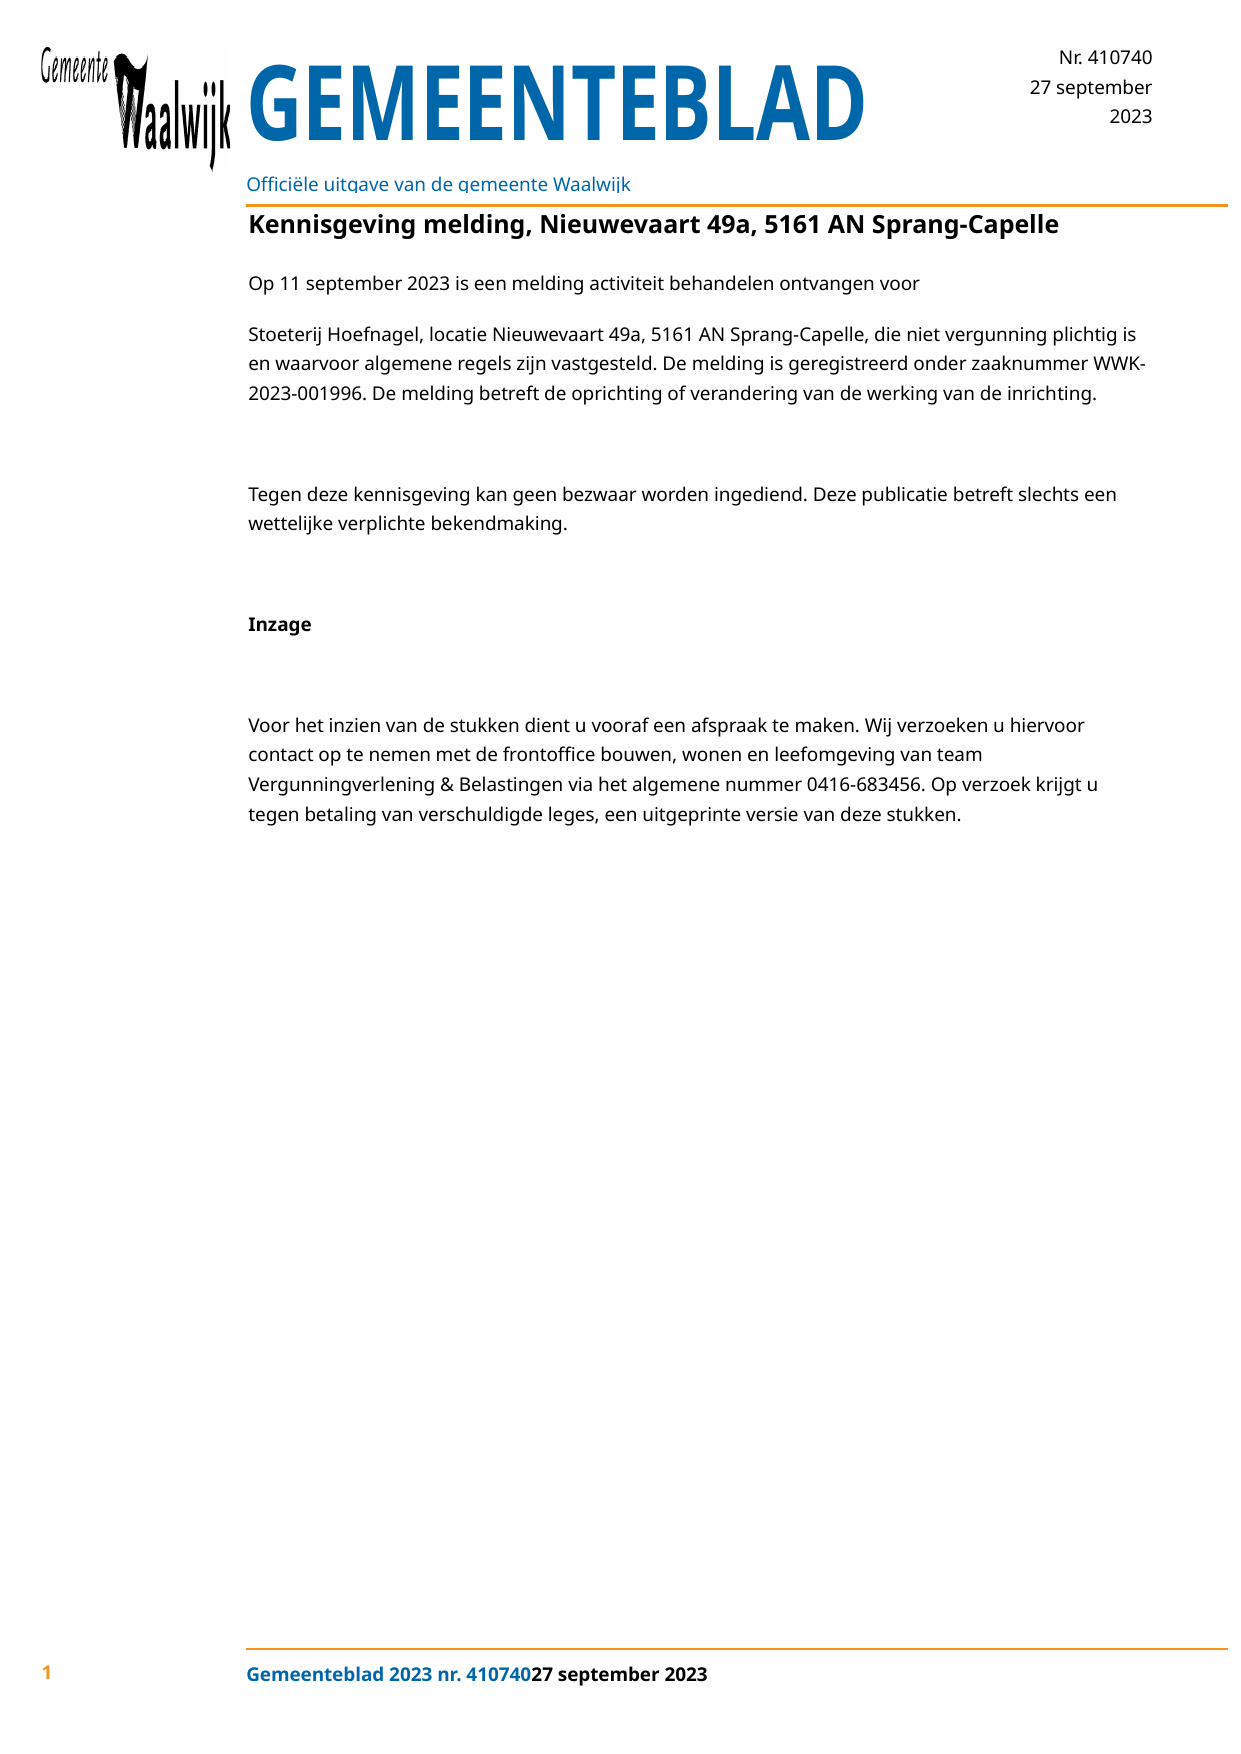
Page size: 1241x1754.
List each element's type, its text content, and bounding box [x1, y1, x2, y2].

text Stoeterij Hoefnagel, locatie Nieuwevaart 49a, 5161 AN Sprang-Capelle, die niet vergunning plichtig is en waarvoor algemene regels zijn vastgesteld. De melding is geregistreerd onder zaaknummer WWK-2023-001996. De melding betreft de oprichting of verandering van de werking van de inrich­ting. [248, 321, 1152, 406]
picture [41, 47, 231, 172]
text Tegen deze kennisgeving kan geen bezwaar worden ingediend. Deze publicatie betreft slechts een wettelijke verplichte bekendmaking. [248, 481, 1152, 536]
text Kennisgeving melding, Nieuwevaart 49a, 5161 AN Sprang-Capelle [248, 207, 1152, 241]
text Op 11 september 2023 is een melding activiteit behandelen ontvangen voor [248, 270, 1152, 296]
text Inzage [248, 611, 1152, 637]
text Voor het inzien van de stukken dient u vooraf een afspraak te maken. Wij verzoeken u hiervoor contact op te nemen met de frontoffice bouwen, wonen en leefomgeving van team Vergunningverlening & Belastingen via het algemene nummer 0416-683456. Op verzoek krijgt u tegen betaling van verschuldigde leges, een uitgeprinte versie van deze stukken. [248, 712, 1152, 826]
